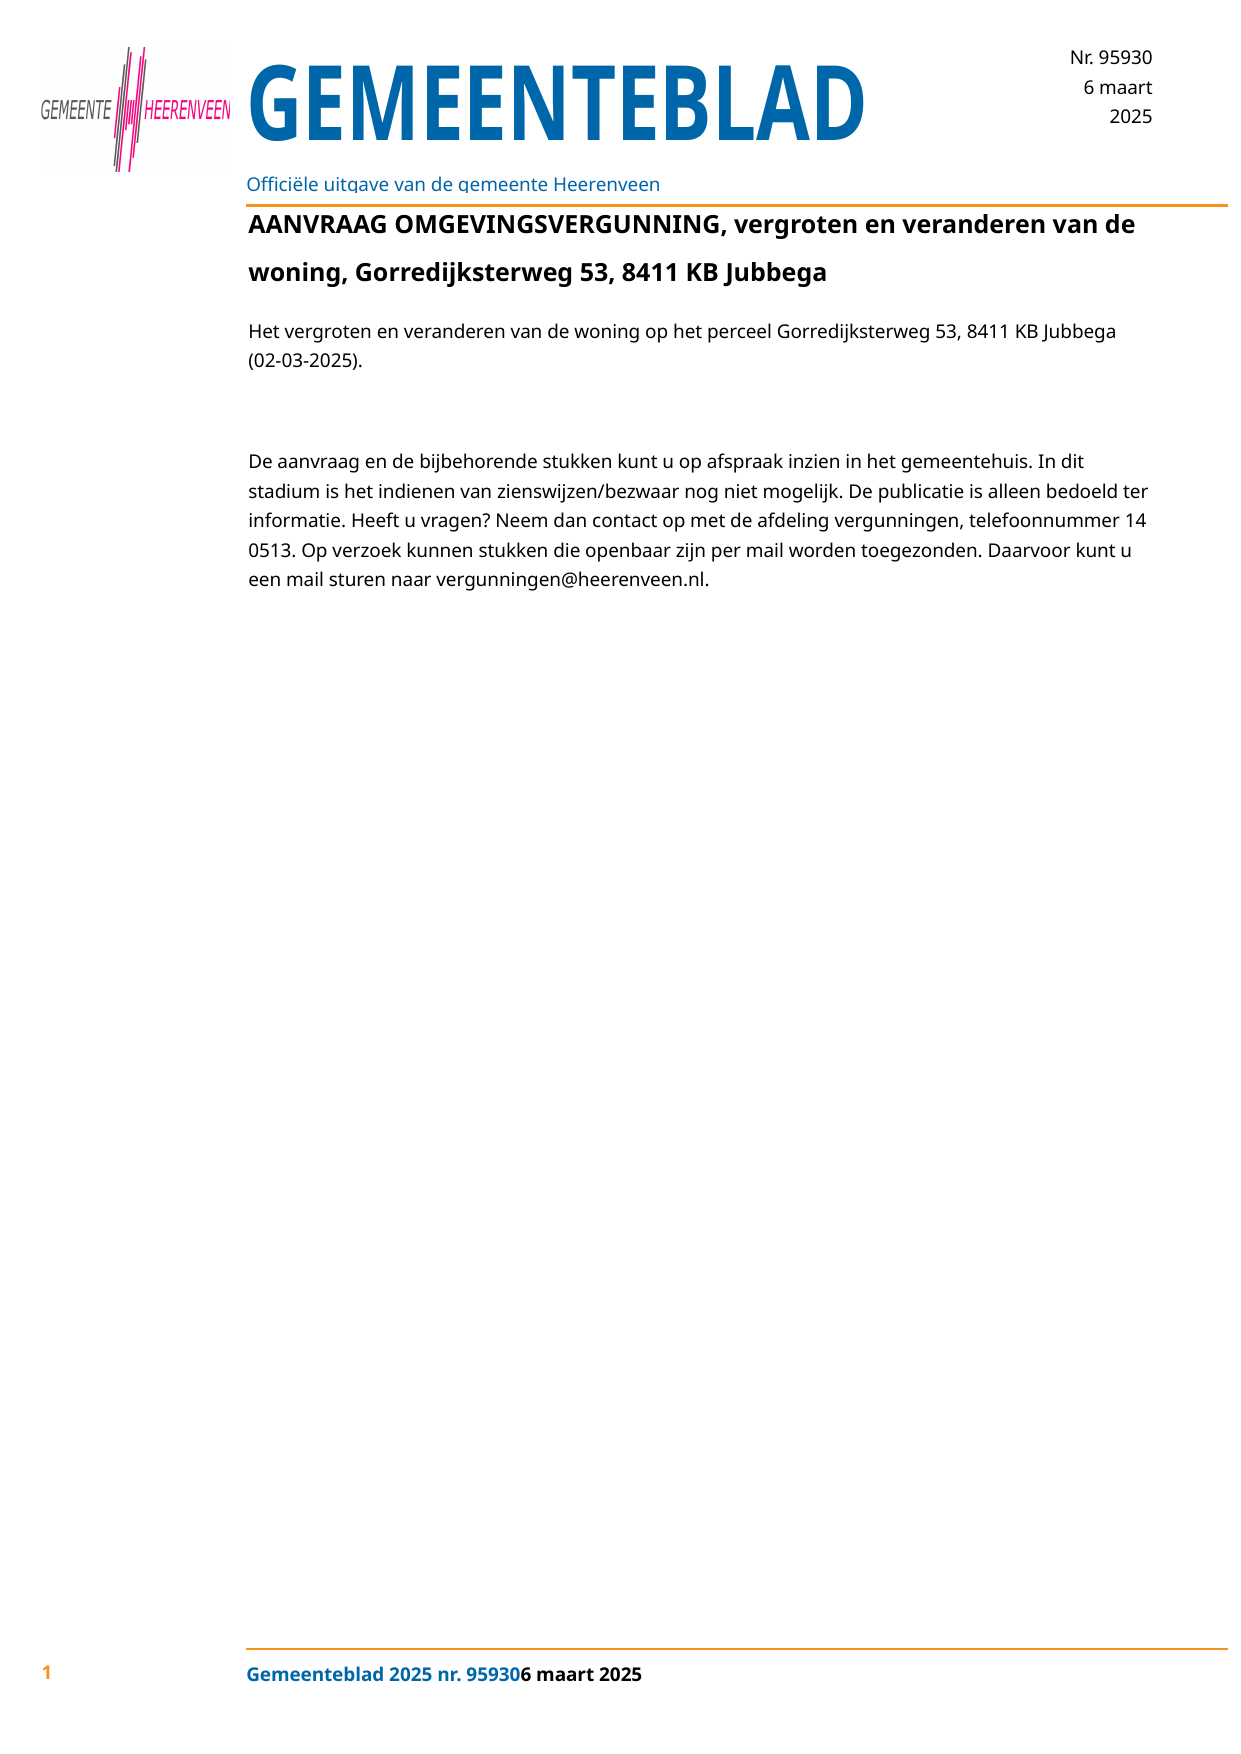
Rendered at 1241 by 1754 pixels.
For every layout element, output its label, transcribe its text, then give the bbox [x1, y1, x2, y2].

text AANVRAAG OMGEVINGSVERGUNNING, vergroten en veranderen van de woning, Gorredijksterweg 53, 8411 KB Jubbega [248, 207, 1152, 288]
picture [41, 47, 231, 172]
text De aanvraag en de bijbehorende stukken kunt u op afspraak inzien in het gemeentehuis. In dit stadium is het indienen van zienswijzen/bezwaar nog niet mogelijk. De publicatie is alleen bedoeld ter informatie. Heeft u vragen? Neem dan contact op met de afdeling vergunningen, telefoonnummer 14 0513. Op verzoek kunnen stukken die openbaar zijn per mail worden toegezonden. Daarvoor kunt u een mail sturen naar vergunningen@heerenveen.nl. [248, 448, 1152, 592]
text Het vergroten en veranderen van de woning op het perceel Gorredijksterweg 53, 8411 KB Jubbega (02-03-2025). [248, 318, 1152, 373]
